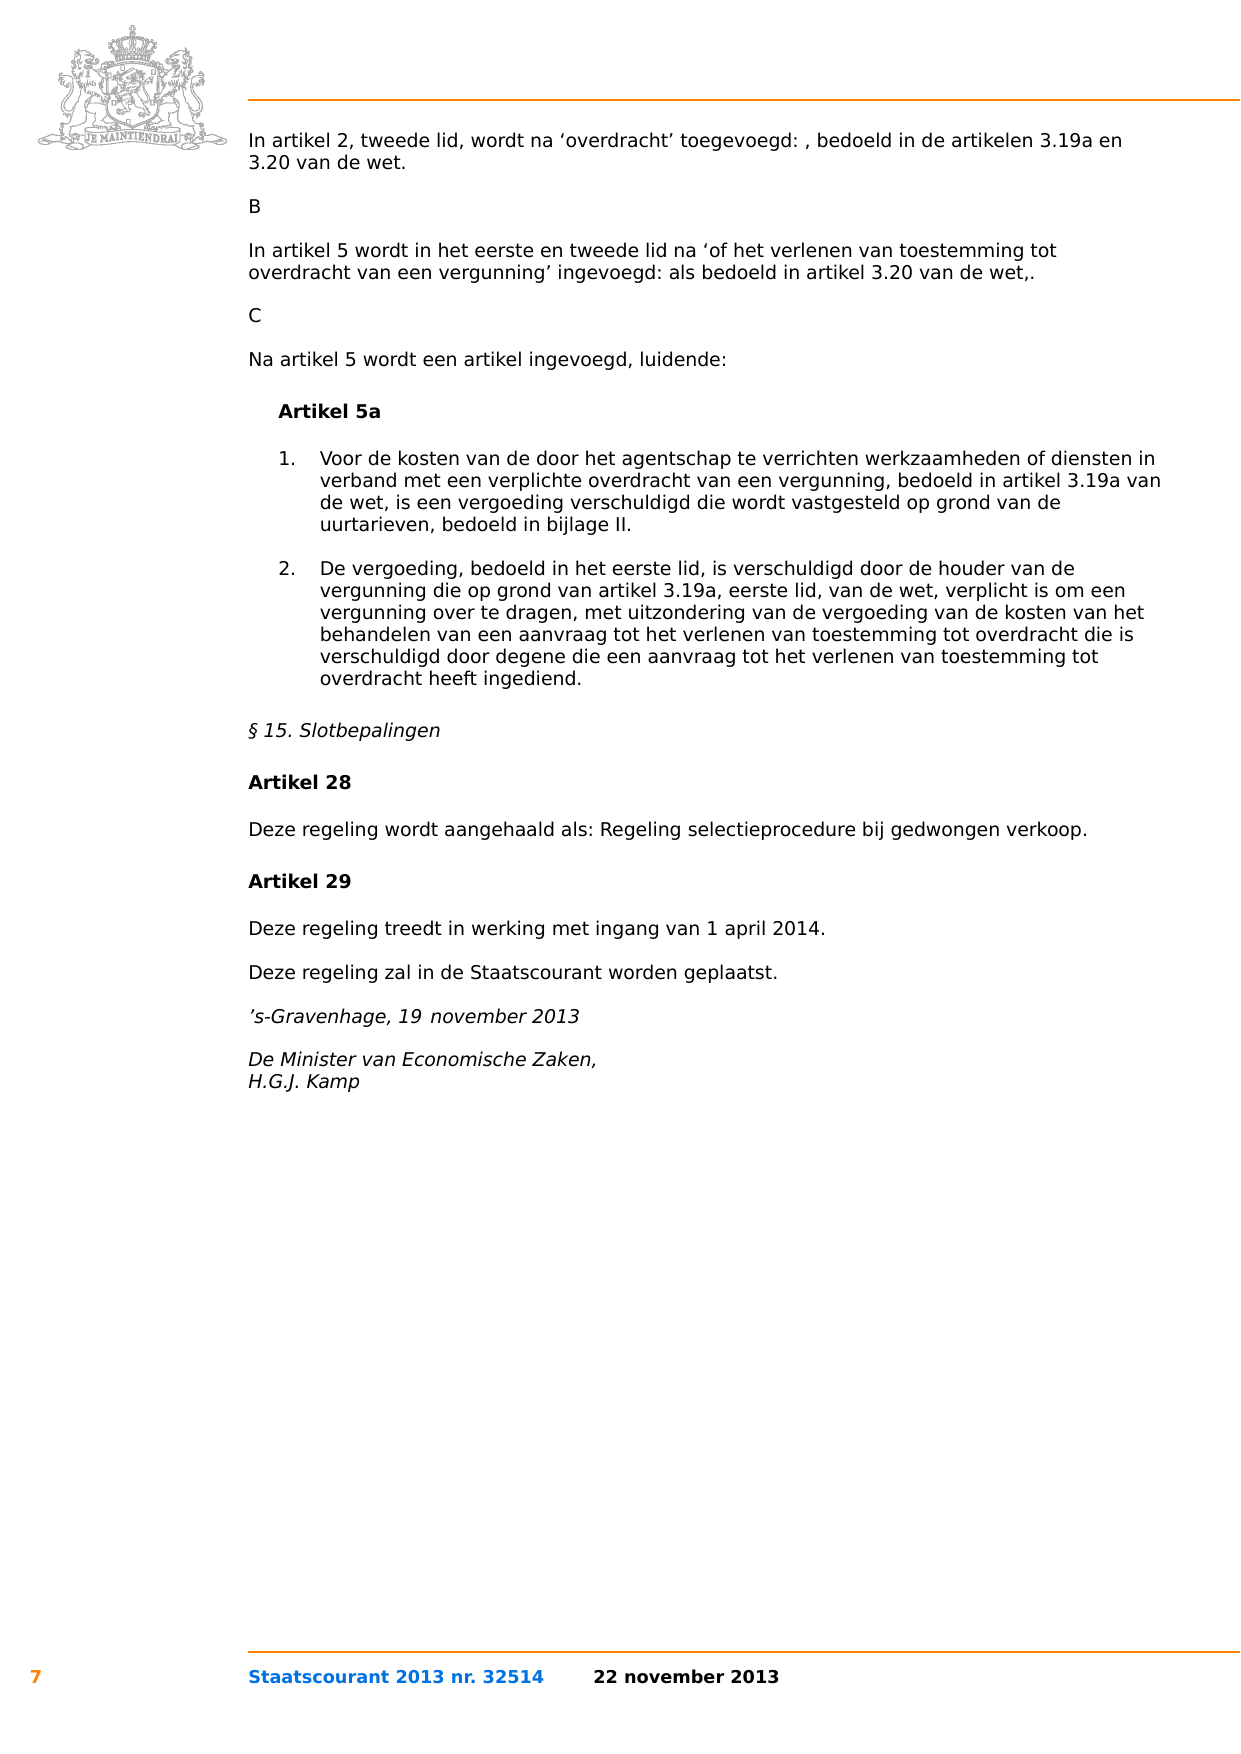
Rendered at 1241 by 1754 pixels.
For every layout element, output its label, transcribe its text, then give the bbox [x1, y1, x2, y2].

text 2. De vergoeding, bedoeld in het eerste lid, is verschuldigd door de houder van de vergunning die op grond van artikel 3.19a, eerste lid, van de wet, verplicht is om een vergunning over te dragen, met uitzondering van de vergoeding van de kosten van het behandelen van een aanvraag tot het verlenen van toestemming tot overdracht die is verschuldigd door degene die een aanvraag tot het verlenen van toestemming tot overdracht heeft ingediend. [278, 558, 1163, 690]
picture [38, 25, 227, 150]
text Deze regeling zal in de Staatscourant worden geplaatst. [248, 962, 1163, 984]
text 1. Voor de kosten van de door het agentschap te verrichten werkzaamheden of diensten in verband met een verplichte overdracht van een vergunning, bedoeld in artikel 3.19a van de wet, is een vergoeding verschuldigd die wordt vastgesteld op grond van de uurtarieven, bedoeld in bijlage II. [278, 448, 1163, 536]
text B [248, 196, 1163, 218]
subtitle § 15. Slotbepalingen [248, 720, 1163, 742]
text C [248, 305, 1163, 327]
subtitle Artikel 5a [278, 401, 1163, 423]
text Na artikel 5 wordt een artikel ingevoegd, luidende: [248, 349, 1163, 371]
text In artikel 2, tweede lid, wordt na ‘overdracht’ toegevoegd: , bedoeld in de artikelen 3.19a en 3.20 van de wet. [248, 130, 1163, 174]
text Deze regeling wordt aangehaald als: Regeling selectieprocedure bij gedwongen verkoop. [248, 819, 1163, 841]
subtitle Artikel 28 [248, 772, 1163, 794]
text In artikel 5 wordt in het eerste en tweede lid na ‘of het verlenen van toestemming tot overdracht van een vergunning’ ingevoegd: als bedoeld in artikel 3.20 van de wet,. [248, 239, 1163, 283]
text ’s-Gravenhage, 19 november 2013 [248, 1006, 1163, 1027]
subtitle Artikel 29 [248, 871, 1163, 893]
text De Minister van Economische Zaken, H.G.J. Kamp [248, 1049, 1163, 1093]
text Deze regeling treedt in werking met ingang van 1 april 2014. [248, 918, 1163, 940]
